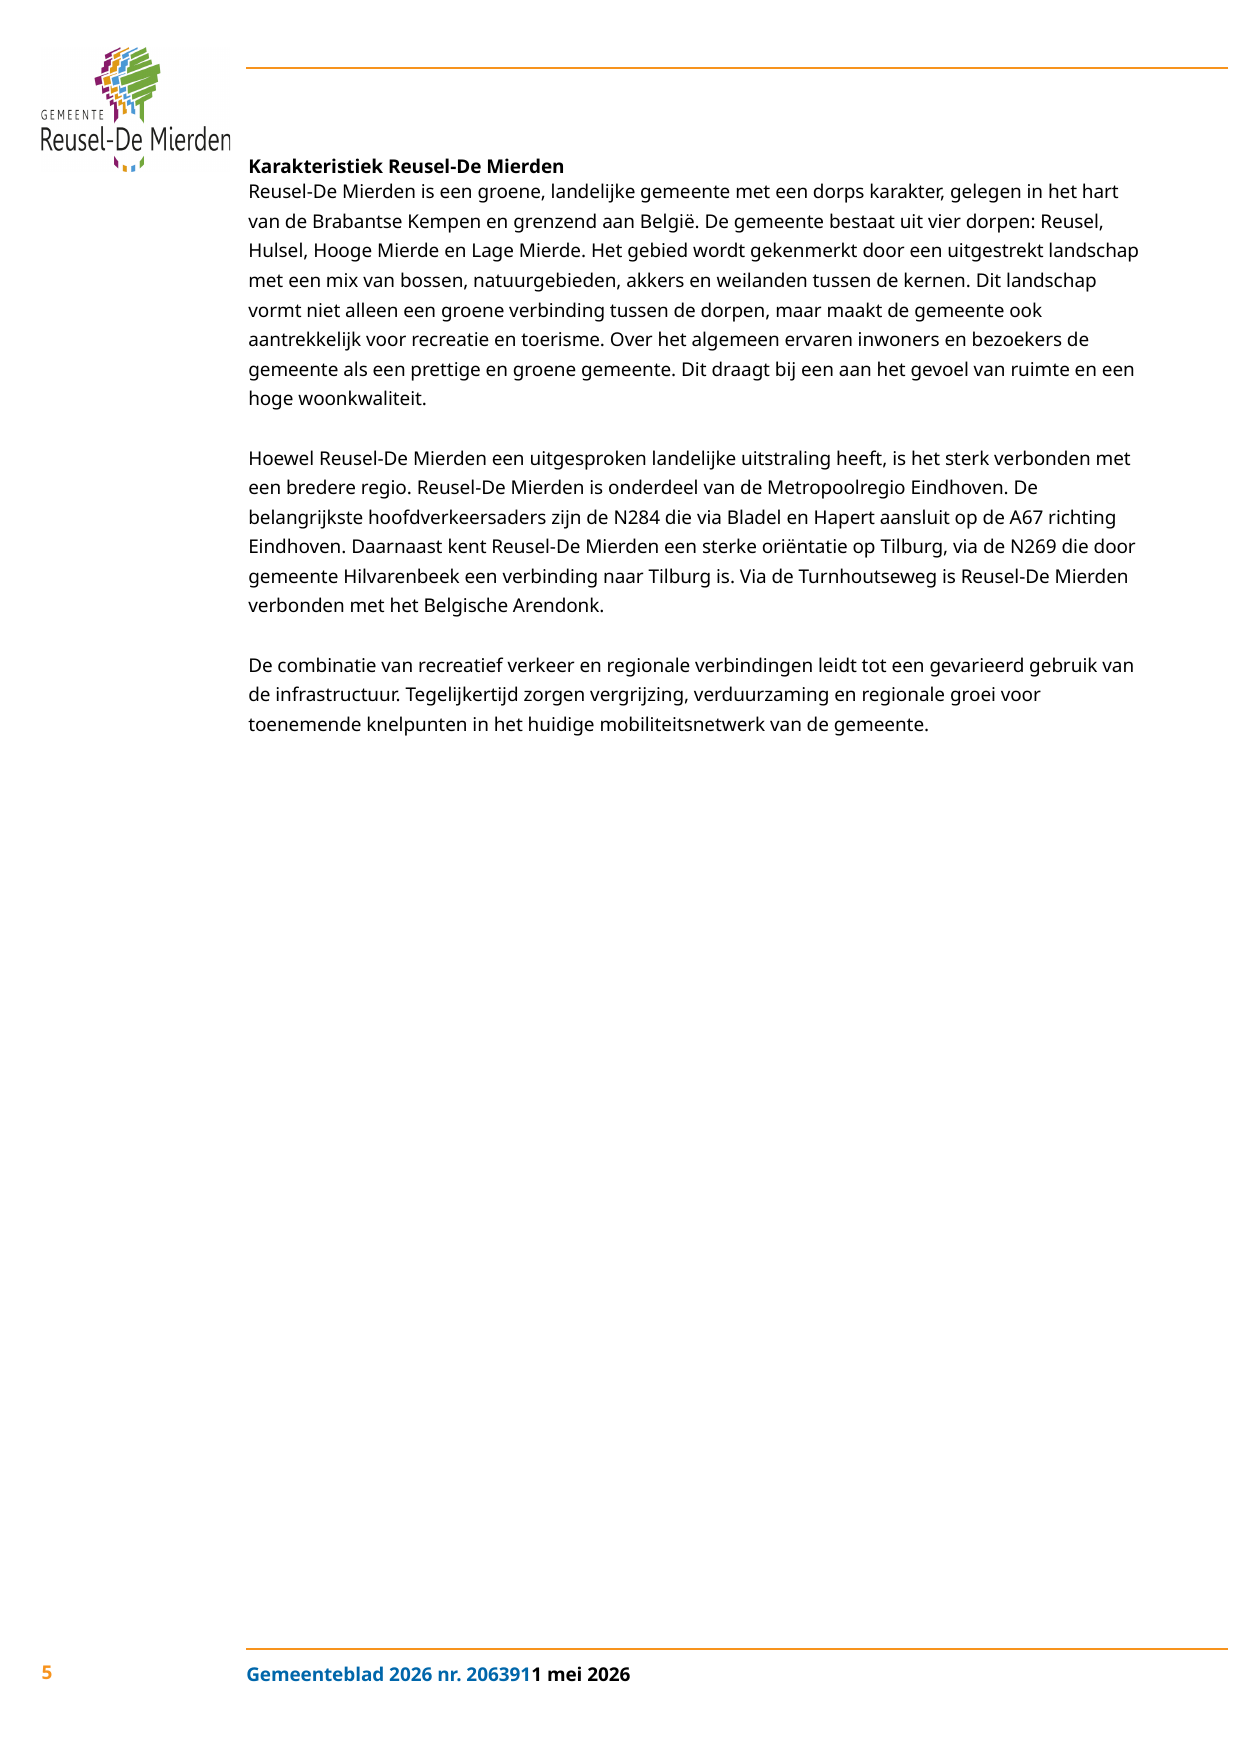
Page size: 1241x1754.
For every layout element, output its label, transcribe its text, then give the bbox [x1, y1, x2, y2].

text De combinatie van recreatief verkeer en regionale verbindingen leidt tot een gevarieerd gebruik van de infrastructuur. Tegelijkertijd zorgen vergrijzing, verduurzaming en regionale groei voor toenemende knelpunten in het huidige mobiliteitsnetwerk van de gemeente. [248, 652, 1152, 737]
text Hoewel Reusel-De Mierden een uitgesproken landelijke uitstraling heeft, is het sterk verbonden met een bredere regio. Reusel-De Mierden is onderdeel van de Metropoolregio Eindhoven. De belangrijkste hoofdverkeersaders zijn de N284 die via Bladel en Hapert aansluit op de A67 richting Eindhoven. Daarnaast kent Reusel-De Mierden een sterke oriëntatie op Tilburg, via de N269 die door gemeente Hilvarenbeek een verbinding naar Tilburg is. Via de Turnhoutseweg is Reusel-De Mierden verbonden met het Belgische Arendonk. [248, 445, 1152, 618]
picture [41, 47, 231, 172]
text Karakteristiek Reusel-De Mierden [248, 153, 1152, 178]
text Reusel-De Mierden is een groene, landelijke gemeente met een dorps karakter, gelegen in het hart van de Brabantse Kempen en grenzend aan België. De gemeente bestaat uit vier dorpen: Reusel, Hulsel, Hooge Mierde en Lage Mierde. Het gebied wordt gekenmerkt door een uitgestrekt landschap met een mix van bossen, natuurgebieden, akkers en weilanden tussen de kernen. Dit landschap vormt niet alleen een groene verbinding tussen de dorpen, maar maakt de gemeente ook aantrekkelijk voor recreatie en toerisme. Over het algemeen ervaren inwoners en bezoekers de gemeente als een prettige en groene gemeente. Dit draagt bij een aan het gevoel van ruimte en een hoge woonkwaliteit. [248, 178, 1152, 411]
